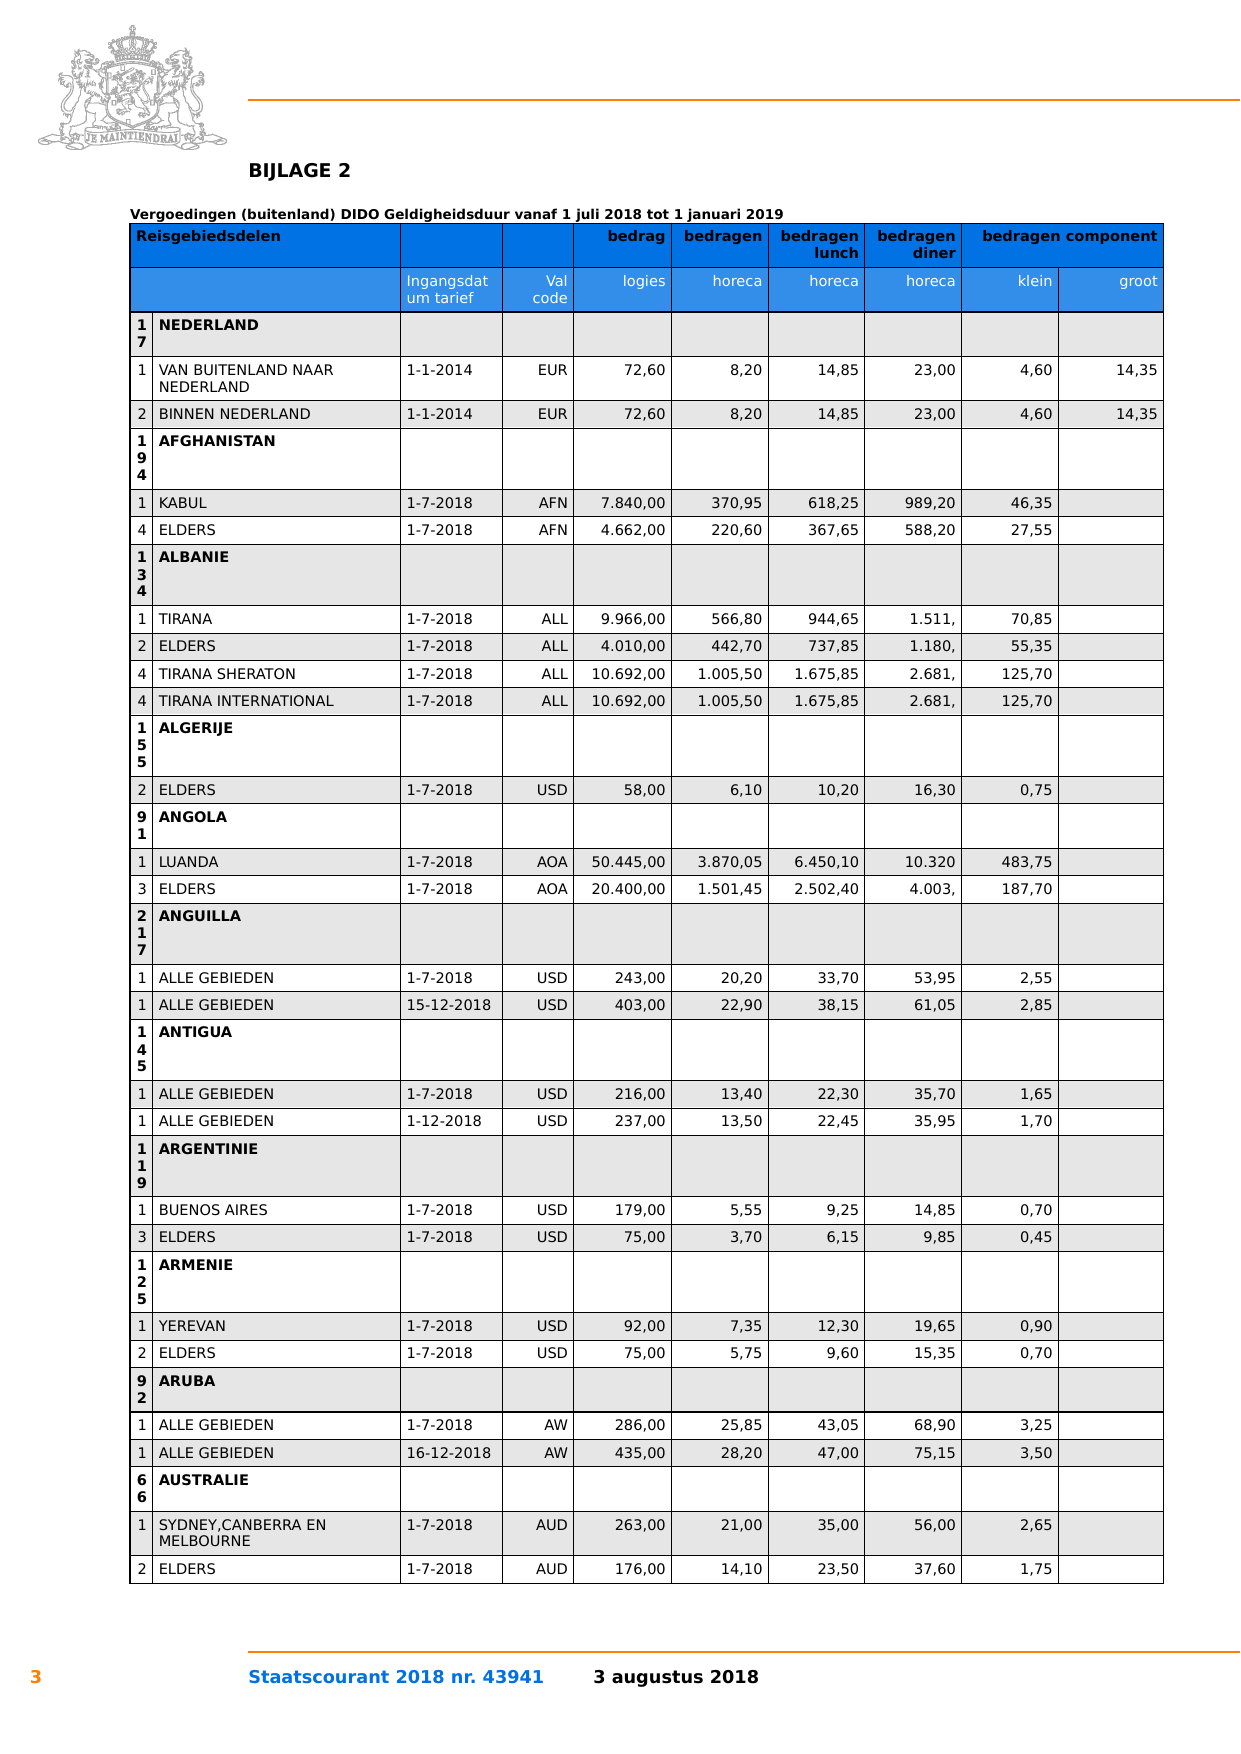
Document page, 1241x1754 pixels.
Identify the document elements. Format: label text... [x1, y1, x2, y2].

table_cell [769, 1368, 864, 1411]
table_cell [503, 1368, 573, 1411]
table_cell 442,70 [672, 634, 768, 660]
table_cell [769, 1020, 864, 1080]
table_cell USD [503, 965, 573, 991]
table_cell 3,25 [962, 1413, 1058, 1439]
table_cell 1 [131, 965, 152, 991]
table_cell EUR [503, 357, 573, 400]
table_cell ALLE GEBIEDEN [153, 1081, 400, 1107]
table_cell 28,20 [672, 1440, 768, 1466]
table_cell 1 [131, 1109, 152, 1135]
table_cell 33,70 [769, 965, 864, 991]
table_cell [503, 545, 573, 605]
table_cell 1-7-2018 [401, 777, 502, 803]
table_cell [1059, 904, 1163, 964]
table_cell [962, 545, 1058, 605]
table_cell [1059, 429, 1163, 489]
table_cell [503, 429, 573, 489]
table_cell 125 [131, 1252, 152, 1312]
table_cell 483,75 [962, 849, 1058, 875]
table_cell 14,85 [865, 1197, 961, 1223]
table_cell [574, 1368, 671, 1411]
table_cell ANGOLA [153, 804, 400, 848]
table_cell 1-7-2018 [401, 1313, 502, 1340]
table_cell 1 [131, 992, 152, 1019]
table_cell 10,20 [769, 777, 864, 803]
table_cell ARGENTINIE [153, 1136, 400, 1196]
table_cell 618,25 [769, 490, 864, 516]
table_cell 217 [131, 904, 152, 964]
table_cell [1059, 1556, 1163, 1582]
table_cell ELDERS [153, 1225, 400, 1251]
table_cell 286,00 [574, 1413, 671, 1439]
table_cell AFGHANISTAN [153, 429, 400, 489]
table_cell 1 [131, 357, 152, 400]
table_cell horeca [865, 268, 961, 311]
table_cell [503, 904, 573, 964]
table_cell 12,30 [769, 1313, 864, 1340]
table_cell USD [503, 1341, 573, 1367]
table_cell 13,50 [672, 1109, 768, 1135]
table_cell 1-7-2018 [401, 606, 502, 632]
table_cell AUD [503, 1512, 573, 1555]
table_cell [769, 1467, 864, 1511]
table_cell USD [503, 1225, 573, 1251]
table_cell 176,00 [574, 1556, 671, 1582]
table_cell 1 [131, 849, 152, 875]
table_cell 1-1-2014 [401, 357, 502, 400]
table_cell ARMENIE [153, 1252, 400, 1312]
table_cell 1-7-2018 [401, 849, 502, 875]
table_cell [574, 545, 671, 605]
table_cell ELDERS [153, 634, 400, 660]
table_cell ELDERS [153, 1341, 400, 1367]
table_cell 1-12-2018 [401, 1109, 502, 1135]
table_cell VAN BUITENLAND NAAR NEDERLAND [153, 357, 400, 400]
table_cell 125,70 [962, 661, 1058, 687]
table_cell 53,95 [865, 965, 961, 991]
table_cell [769, 1252, 864, 1312]
table_cell 20.400,00 [574, 876, 671, 902]
table_cell 3 [131, 876, 152, 902]
table_cell 2 [131, 634, 152, 660]
table_cell 2 [131, 777, 152, 803]
table_cell 1,75 [962, 1556, 1058, 1582]
table_cell [574, 313, 671, 356]
table_cell USD [503, 1197, 573, 1223]
table_cell [865, 1136, 961, 1196]
table_cell 46,35 [962, 490, 1058, 516]
table_cell 14,35 [1059, 401, 1163, 427]
table_cell 4 [131, 517, 152, 544]
table_cell 1-7-2018 [401, 1225, 502, 1251]
table_cell 58,00 [574, 777, 671, 803]
table_cell 0,70 [962, 1341, 1058, 1367]
table_cell 216,00 [574, 1081, 671, 1107]
table_cell 27,55 [962, 517, 1058, 544]
table_cell [574, 1020, 671, 1080]
table_cell 19,65 [865, 1313, 961, 1340]
table_cell [672, 1252, 768, 1312]
table_cell 1 [131, 1313, 152, 1340]
table_cell 4 [131, 661, 152, 687]
table_cell ALBANIE [153, 545, 400, 605]
table_cell 1-7-2018 [401, 1413, 502, 1439]
table_cell [1059, 965, 1163, 991]
table_cell [1059, 606, 1163, 632]
table_cell 6.450,10 [769, 849, 864, 875]
table_cell 263,00 [574, 1512, 671, 1555]
table_cell AFN [503, 517, 573, 544]
table_cell [503, 1136, 573, 1196]
table_cell [574, 1136, 671, 1196]
table_cell [503, 1252, 573, 1312]
table_cell 237,00 [574, 1109, 671, 1135]
table_cell KABUL [153, 490, 400, 516]
table_cell [962, 1368, 1058, 1411]
table_cell EUR [503, 401, 573, 427]
table_cell 125,70 [962, 688, 1058, 714]
table_cell 5,75 [672, 1341, 768, 1367]
table_cell [672, 313, 768, 356]
table_cell 155 [131, 716, 152, 776]
picture [38, 25, 227, 150]
table_cell 194 [131, 429, 152, 489]
table_cell 1 [131, 490, 152, 516]
table_cell [503, 224, 573, 267]
table_cell 1 [131, 1197, 152, 1223]
table_cell ANTIGUA [153, 1020, 400, 1080]
table_cell 61,05 [865, 992, 961, 1019]
table_cell [401, 313, 502, 356]
table_cell [865, 1020, 961, 1080]
table_cell 1.180, [865, 634, 961, 660]
table_cell 435,00 [574, 1440, 671, 1466]
table_cell 737,85 [769, 634, 864, 660]
table_cell 35,70 [865, 1081, 961, 1107]
table_cell 187,70 [962, 876, 1058, 902]
table_cell 22,45 [769, 1109, 864, 1135]
table_cell [769, 904, 864, 964]
table_cell 2.681, [865, 661, 961, 687]
table_cell [769, 429, 864, 489]
table_cell 1.005,50 [672, 661, 768, 687]
table_cell 1.675,85 [769, 688, 864, 714]
table_cell [401, 804, 502, 848]
table_cell [1059, 1368, 1163, 1411]
table_cell 4 [131, 688, 152, 714]
table_cell [865, 1368, 961, 1411]
table_cell 16-12-2018 [401, 1440, 502, 1466]
table_cell AOA [503, 849, 573, 875]
table_cell [1059, 1109, 1163, 1135]
table_cell 1-7-2018 [401, 1341, 502, 1367]
table_cell [672, 904, 768, 964]
table_cell [401, 224, 502, 267]
table_cell 23,00 [865, 357, 961, 400]
table_cell [865, 429, 961, 489]
table_cell groot [1059, 268, 1163, 311]
table_cell AW [503, 1413, 573, 1439]
table_cell [962, 1136, 1058, 1196]
table_cell [1059, 688, 1163, 714]
table_cell [574, 429, 671, 489]
table_cell 35,95 [865, 1109, 961, 1135]
table_cell 2,65 [962, 1512, 1058, 1555]
table_cell 1-7-2018 [401, 965, 502, 991]
table_cell 2,55 [962, 965, 1058, 991]
table_cell 0,90 [962, 1313, 1058, 1340]
table_cell bedragen lunch [769, 224, 864, 267]
table_cell [672, 1136, 768, 1196]
table_cell 1.005,50 [672, 688, 768, 714]
table_cell [865, 716, 961, 776]
table_cell [769, 1136, 864, 1196]
table_cell 1 [131, 1413, 152, 1439]
table_header Vergoedingen (buitenland) DIDO Geldigheidsduur vanaf 1 juli 2018 tot 1 januari 2019 [130, 207, 1163, 223]
table_cell 1-7-2018 [401, 1081, 502, 1107]
table_cell [503, 804, 573, 848]
table_cell 20,20 [672, 965, 768, 991]
table_cell 2,85 [962, 992, 1058, 1019]
table_cell 1 [131, 1512, 152, 1555]
table_cell 22,90 [672, 992, 768, 1019]
table_cell BINNEN NEDERLAND [153, 401, 400, 427]
table_cell [672, 1020, 768, 1080]
table_cell TIRANA [153, 606, 400, 632]
table_cell [1059, 1313, 1163, 1340]
table_cell [401, 1467, 502, 1511]
table_cell [574, 1467, 671, 1511]
table_cell 2 [131, 401, 152, 427]
table_cell [401, 429, 502, 489]
table_cell 4,60 [962, 357, 1058, 400]
table_cell [574, 716, 671, 776]
table_cell 2 [131, 1556, 152, 1582]
table_cell [962, 1020, 1058, 1080]
table_cell [769, 545, 864, 605]
table_cell 588,20 [865, 517, 961, 544]
table_cell 72,60 [574, 401, 671, 427]
table_cell LUANDA [153, 849, 400, 875]
table_cell 10.320 [865, 849, 961, 875]
table_cell [672, 716, 768, 776]
table_cell 1,65 [962, 1081, 1058, 1107]
table_cell 1-7-2018 [401, 1512, 502, 1555]
table_cell [1059, 545, 1163, 605]
table_cell [865, 1467, 961, 1511]
table_cell [1059, 634, 1163, 660]
table_cell [503, 1467, 573, 1511]
table_cell 6,10 [672, 777, 768, 803]
table_cell USD [503, 992, 573, 1019]
table_cell 2 [131, 1341, 152, 1367]
table_cell [574, 904, 671, 964]
table_cell [401, 545, 502, 605]
table_cell [503, 313, 573, 356]
table_cell 14,85 [769, 401, 864, 427]
table_cell bedragen diner [865, 224, 961, 267]
table_cell [1059, 661, 1163, 687]
table_cell 22,30 [769, 1081, 864, 1107]
table_cell AUSTRALIE [153, 1467, 400, 1511]
table_cell 91 [131, 804, 152, 848]
table_cell 70,85 [962, 606, 1058, 632]
table_cell 38,15 [769, 992, 864, 1019]
table_cell [962, 716, 1058, 776]
table_cell 43,05 [769, 1413, 864, 1439]
table_cell 9,85 [865, 1225, 961, 1251]
table_cell [769, 313, 864, 356]
table_cell 7.840,00 [574, 490, 671, 516]
table_cell 15-12-2018 [401, 992, 502, 1019]
table_cell 8,20 [672, 401, 768, 427]
table_cell 14,10 [672, 1556, 768, 1582]
table_cell [962, 804, 1058, 848]
table_cell 2.502,40 [769, 876, 864, 902]
table_cell 4,60 [962, 401, 1058, 427]
table_cell [503, 1020, 573, 1080]
table_cell 243,00 [574, 965, 671, 991]
table_cell [1059, 1440, 1163, 1466]
table_cell 1 [131, 1081, 152, 1107]
table_cell [1059, 777, 1163, 803]
table_cell [1059, 1020, 1163, 1080]
table_cell [1059, 804, 1163, 848]
table_cell [1059, 313, 1163, 356]
table_cell [1059, 1081, 1163, 1107]
table_cell 92 [131, 1368, 152, 1411]
table_cell [962, 313, 1058, 356]
table_cell horeca [672, 268, 768, 311]
table_cell klein [962, 268, 1058, 311]
table_cell 15,35 [865, 1341, 961, 1367]
table_cell logies [574, 268, 671, 311]
table_cell USD [503, 777, 573, 803]
table_cell 75,00 [574, 1225, 671, 1251]
table_cell 3 [131, 1225, 152, 1251]
table_cell bedragen component [962, 224, 1163, 267]
table_cell 9.966,00 [574, 606, 671, 632]
table_cell BUENOS AIRES [153, 1197, 400, 1223]
table_cell 8,20 [672, 357, 768, 400]
table_cell 1 [131, 606, 152, 632]
table_cell [1059, 849, 1163, 875]
table_cell 1-7-2018 [401, 1556, 502, 1582]
table_cell 1-7-2018 [401, 1197, 502, 1223]
table_cell 5,55 [672, 1197, 768, 1223]
table_cell [503, 716, 573, 776]
table_cell [401, 1252, 502, 1312]
table_cell 1-7-2018 [401, 490, 502, 516]
table_cell ELDERS [153, 1556, 400, 1582]
table_cell AUD [503, 1556, 573, 1582]
table_cell 23,50 [769, 1556, 864, 1582]
table_cell [401, 904, 502, 964]
table_cell [865, 804, 961, 848]
table_cell AOA [503, 876, 573, 902]
table_cell USD [503, 1081, 573, 1107]
table_cell 1-7-2018 [401, 876, 502, 902]
table_cell [1059, 1225, 1163, 1251]
table_cell 9,60 [769, 1341, 864, 1367]
table_cell 10.692,00 [574, 661, 671, 687]
table_cell 1-1-2014 [401, 401, 502, 427]
table_cell [865, 904, 961, 964]
table_cell 566,80 [672, 606, 768, 632]
table_cell 1,70 [962, 1109, 1058, 1135]
table_cell 1 [131, 1440, 152, 1466]
table_cell Val code [503, 268, 573, 311]
table_cell bedrag [574, 224, 671, 267]
table_cell TIRANA SHERATON [153, 661, 400, 687]
table_cell 3.870,05 [672, 849, 768, 875]
table_cell 14,35 [1059, 357, 1163, 400]
table_cell [672, 1368, 768, 1411]
table_cell 10.692,00 [574, 688, 671, 714]
table_cell [1059, 716, 1163, 776]
table_cell ALL [503, 606, 573, 632]
table_cell 7,35 [672, 1313, 768, 1340]
table_cell 179,00 [574, 1197, 671, 1223]
table_cell ALL [503, 634, 573, 660]
table_cell 47,00 [769, 1440, 864, 1466]
table_cell USD [503, 1313, 573, 1340]
table_cell [672, 545, 768, 605]
table_cell 1.675,85 [769, 661, 864, 687]
table_cell [962, 429, 1058, 489]
table_cell [1059, 1413, 1163, 1439]
table_cell 50.445,00 [574, 849, 671, 875]
table_cell [769, 716, 864, 776]
table_cell 0,75 [962, 777, 1058, 803]
table_cell [1059, 1136, 1163, 1196]
table_cell [1059, 1252, 1163, 1312]
table_cell ARUBA [153, 1368, 400, 1411]
table_cell 220,60 [672, 517, 768, 544]
table_cell [865, 313, 961, 356]
table_cell NEDERLAND [153, 313, 400, 356]
table_cell 1.511, [865, 606, 961, 632]
table_cell ALLE GEBIEDEN [153, 965, 400, 991]
table_cell 370,95 [672, 490, 768, 516]
table_cell 75,00 [574, 1341, 671, 1367]
table_cell 367,65 [769, 517, 864, 544]
table_cell 66 [131, 1467, 152, 1511]
table_cell YEREVAN [153, 1313, 400, 1340]
table_cell [1059, 992, 1163, 1019]
table_cell ELDERS [153, 777, 400, 803]
table_cell 1-7-2018 [401, 688, 502, 714]
table_cell [962, 1252, 1058, 1312]
table_cell 55,35 [962, 634, 1058, 660]
table_cell [962, 1467, 1058, 1511]
table_cell ALLE GEBIEDEN [153, 1440, 400, 1466]
table_cell ALGERIJE [153, 716, 400, 776]
table_cell ALL [503, 661, 573, 687]
table_cell [1059, 1341, 1163, 1367]
table_cell 72,60 [574, 357, 671, 400]
table_cell Ingangsdatum tarief [401, 268, 502, 311]
table_cell 13,40 [672, 1081, 768, 1107]
table_cell [1059, 876, 1163, 902]
table_cell 68,90 [865, 1413, 961, 1439]
table_cell 9,25 [769, 1197, 864, 1223]
table_cell [574, 804, 671, 848]
table_cell 92,00 [574, 1313, 671, 1340]
table_cell 989,20 [865, 490, 961, 516]
table_cell [672, 1467, 768, 1511]
table_cell TIRANA INTERNATIONAL [153, 688, 400, 714]
table_cell AW [503, 1440, 573, 1466]
table_cell [401, 716, 502, 776]
table_cell 1-7-2018 [401, 634, 502, 660]
table_cell 6,15 [769, 1225, 864, 1251]
table_cell 56,00 [865, 1512, 961, 1555]
table_cell [131, 268, 400, 311]
table_cell bedragen [672, 224, 768, 267]
table_cell 2.681, [865, 688, 961, 714]
table_cell 37,60 [865, 1556, 961, 1582]
table_cell ALLE GEBIEDEN [153, 992, 400, 1019]
table_cell 944,65 [769, 606, 864, 632]
table_cell ANGUILLA [153, 904, 400, 964]
table_cell 403,00 [574, 992, 671, 1019]
table_cell 21,00 [672, 1512, 768, 1555]
table_cell 14,85 [769, 357, 864, 400]
table_cell 3,50 [962, 1440, 1058, 1466]
table_cell ALLE GEBIEDEN [153, 1413, 400, 1439]
table_cell [962, 904, 1058, 964]
table_cell [865, 1252, 961, 1312]
table_cell ALL [503, 688, 573, 714]
table_cell [769, 804, 864, 848]
table_cell ALLE GEBIEDEN [153, 1109, 400, 1135]
table_cell [672, 804, 768, 848]
table_cell ELDERS [153, 517, 400, 544]
table_cell [865, 545, 961, 605]
table_cell 4.662,00 [574, 517, 671, 544]
table_cell ELDERS [153, 876, 400, 902]
table_cell [1059, 1197, 1163, 1223]
table_cell 4.003, [865, 876, 961, 902]
table_cell [401, 1368, 502, 1411]
table_cell [1059, 1467, 1163, 1511]
table_cell [1059, 490, 1163, 516]
table_cell [672, 429, 768, 489]
table_cell AFN [503, 490, 573, 516]
table_cell 1-7-2018 [401, 517, 502, 544]
table_cell 119 [131, 1136, 152, 1196]
table_cell SYDNEY,CANBERRA EN MELBOURNE [153, 1512, 400, 1555]
table_cell [401, 1136, 502, 1196]
table_cell 1-7-2018 [401, 661, 502, 687]
table_cell 16,30 [865, 777, 961, 803]
table_cell [1059, 517, 1163, 544]
table_cell 134 [131, 545, 152, 605]
table_cell [1059, 1512, 1163, 1555]
table_cell 145 [131, 1020, 152, 1080]
table_cell 17 [131, 313, 152, 356]
table_cell Reisgebiedsdelen [131, 224, 400, 267]
table_cell 23,00 [865, 401, 961, 427]
table_cell USD [503, 1109, 573, 1135]
table_cell 0,70 [962, 1197, 1058, 1223]
table_cell 0,45 [962, 1225, 1058, 1251]
table_cell [401, 1020, 502, 1080]
table_cell 25,85 [672, 1413, 768, 1439]
table_cell horeca [769, 268, 864, 311]
table_cell 1.501,45 [672, 876, 768, 902]
subtitle BIJLAGE 2 [248, 160, 1163, 182]
table_cell 75,15 [865, 1440, 961, 1466]
table_cell 4.010,00 [574, 634, 671, 660]
table_cell 3,70 [672, 1225, 768, 1251]
table_cell 35,00 [769, 1512, 864, 1555]
table_cell [574, 1252, 671, 1312]
